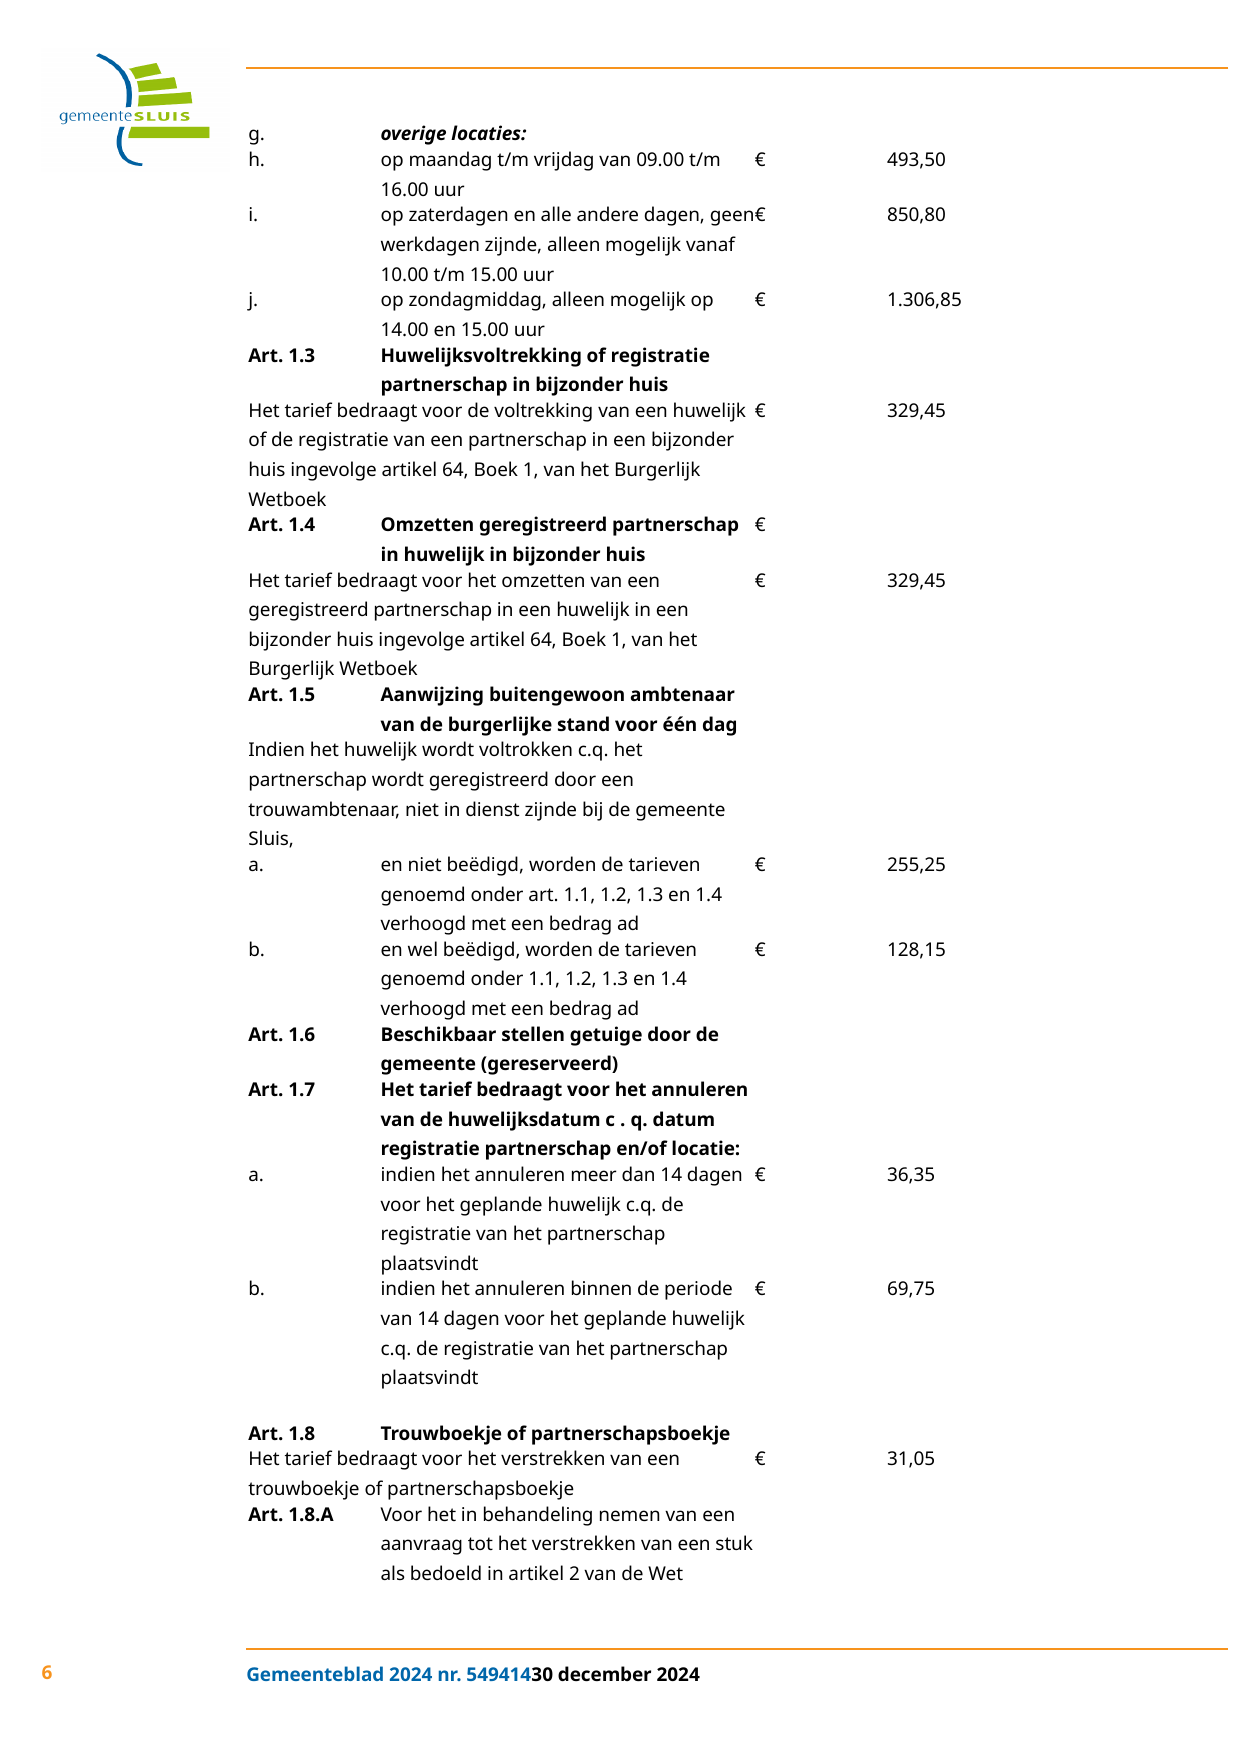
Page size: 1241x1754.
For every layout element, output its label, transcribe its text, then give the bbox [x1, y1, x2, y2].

table_cell Omzetten geregistreerd partnerschap in huwelijk in bijzonder huis [380, 512, 754, 567]
table_cell 493,50 [887, 146, 1019, 202]
table_cell € [755, 1445, 887, 1501]
table_cell indien het annuleren meer dan 14 dagen voor het geplande huwelijk c.q. de registratie van het partnerschap plaatsvindt [380, 1161, 754, 1276]
table_cell g. [248, 121, 380, 146]
table_cell € [755, 286, 887, 342]
table_cell h. [248, 146, 380, 202]
table_cell [887, 121, 1019, 146]
table_cell b. [248, 1276, 380, 1420]
table_cell [887, 1076, 1019, 1161]
table_cell Aanwijzing buitengewoon ambtenaar van de burgerlijke stand voor één dag [380, 681, 754, 737]
table_cell Art. 1.8.A [248, 1501, 380, 1586]
table_cell a. [248, 1161, 380, 1276]
table_cell 69,75 [887, 1276, 1019, 1420]
table_cell [887, 1420, 1019, 1445]
table_cell € [755, 936, 887, 1021]
table_cell j. [248, 286, 380, 342]
table_cell 1.306,85 [887, 286, 1019, 342]
table_cell [755, 342, 887, 397]
table_cell [887, 681, 1019, 737]
table_cell Art. 1.7 [248, 1076, 380, 1161]
table_cell [755, 1021, 887, 1076]
table_cell [248, 95, 380, 121]
table_cell Art. 1.3 [248, 342, 380, 397]
table_cell Het tarief bedraagt voor het annuleren van de huwelijksdatum c . q. datum registratie partnerschap en/of locatie: [380, 1076, 754, 1161]
table_cell b. [248, 936, 380, 1021]
table_cell [887, 1501, 1019, 1586]
table_cell Trouwboekje of partnerschapsboekje [380, 1420, 754, 1445]
table_cell a. [248, 851, 380, 936]
table_cell 31,05 [887, 1445, 1019, 1501]
table_cell € [755, 397, 887, 512]
table_cell overige locaties: [380, 121, 754, 146]
table_cell op maandag t/m vrijdag van 09.00 t/m 16.00 uur [380, 146, 754, 202]
table_cell Het tarief bedraagt voor het omzetten van een geregistreerd partnerschap in een huwelijk in een bijzonder huis ingevolge artikel 64, Boek 1, van het Burgerlijk Wetboek [248, 567, 754, 681]
table_cell [755, 681, 887, 737]
table_cell Art. 1.4 [248, 512, 380, 567]
table_cell [755, 95, 887, 121]
table_cell [887, 342, 1019, 397]
table_cell € [755, 1276, 887, 1420]
table_cell i. [248, 202, 380, 286]
table_cell € [755, 567, 887, 681]
table_cell [380, 95, 754, 121]
table_cell en wel beëdigd, worden de tarieven genoemd onder 1.1, 1.2, 1.3 en 1.4 verhoogd met een bedrag ad [380, 936, 754, 1021]
table_cell Het tarief bedraagt voor de voltrekking van een huwelijk of de registratie van een partnerschap in een bijzonder huis ingevolge artikel 64, Boek 1, van het Burgerlijk Wetboek [248, 397, 754, 512]
table_cell Art. 1.6 [248, 1021, 380, 1076]
table_cell [1019, 397, 1152, 512]
table_cell € [755, 1161, 887, 1276]
table_cell [1019, 737, 1152, 851]
table_cell [755, 1420, 887, 1445]
table_cell [1019, 567, 1152, 681]
table_cell 329,45 [887, 397, 1019, 512]
table_cell 329,45 [887, 567, 1019, 681]
table_cell € [755, 851, 887, 936]
table_cell € [755, 146, 887, 202]
table_cell op zondagmiddag, alleen mogelijk op 14.00 en 15.00 uur [380, 286, 754, 342]
table_cell [755, 121, 887, 146]
table_cell indien het annuleren binnen de periode van 14 dagen voor het geplande huwelijk c.q. de registratie van het partnerschap plaatsvindt [380, 1276, 754, 1420]
table_cell op zaterdagen en alle andere dagen, geen werkdagen zijnde, alleen mogelijk vanaf 10.00 t/m 15.00 uur [380, 202, 754, 286]
table_cell Huwelijksvoltrekking of registratie partnerschap in bijzonder huis [380, 342, 754, 397]
picture [41, 47, 231, 172]
table_cell [1019, 1445, 1152, 1501]
table_cell 36,35 [887, 1161, 1019, 1276]
table_cell Voor het in behandeling nemen van een aanvraag tot het verstrekken van een stuk als bedoeld in artikel 2 van de Wet [380, 1501, 754, 1586]
table_cell [755, 1501, 887, 1586]
table_cell en niet beëdigd, worden de tarieven genoemd onder art. 1.1, 1.2, 1.3 en 1.4 verhoogd met een bedrag ad [380, 851, 754, 936]
table_cell [887, 1021, 1019, 1076]
table_cell 255,25 [887, 851, 1019, 936]
table_cell [887, 512, 1019, 567]
table_cell Art. 1.8 [248, 1420, 380, 1445]
table_cell 128,15 [887, 936, 1019, 1021]
table_cell Indien het huwelijk wordt voltrokken c.q. het partnerschap wordt geregistreerd door een trouwambtenaar, niet in dienst zijnde bij de gemeente Sluis, [248, 737, 754, 851]
table_cell [755, 737, 887, 851]
table_cell € [755, 202, 887, 286]
table_cell € [755, 512, 887, 567]
table_cell [887, 737, 1019, 851]
table_cell [887, 95, 1019, 121]
table_cell 850,80 [887, 202, 1019, 286]
table_cell Art. 1.5 [248, 681, 380, 737]
table_cell Beschikbaar stellen getuige door de gemeente (gereserveerd) [380, 1021, 754, 1076]
table_cell Het tarief bedraagt voor het verstrekken van een trouwboekje of partnerschapsboekje [248, 1445, 754, 1501]
table_cell [755, 1076, 887, 1161]
